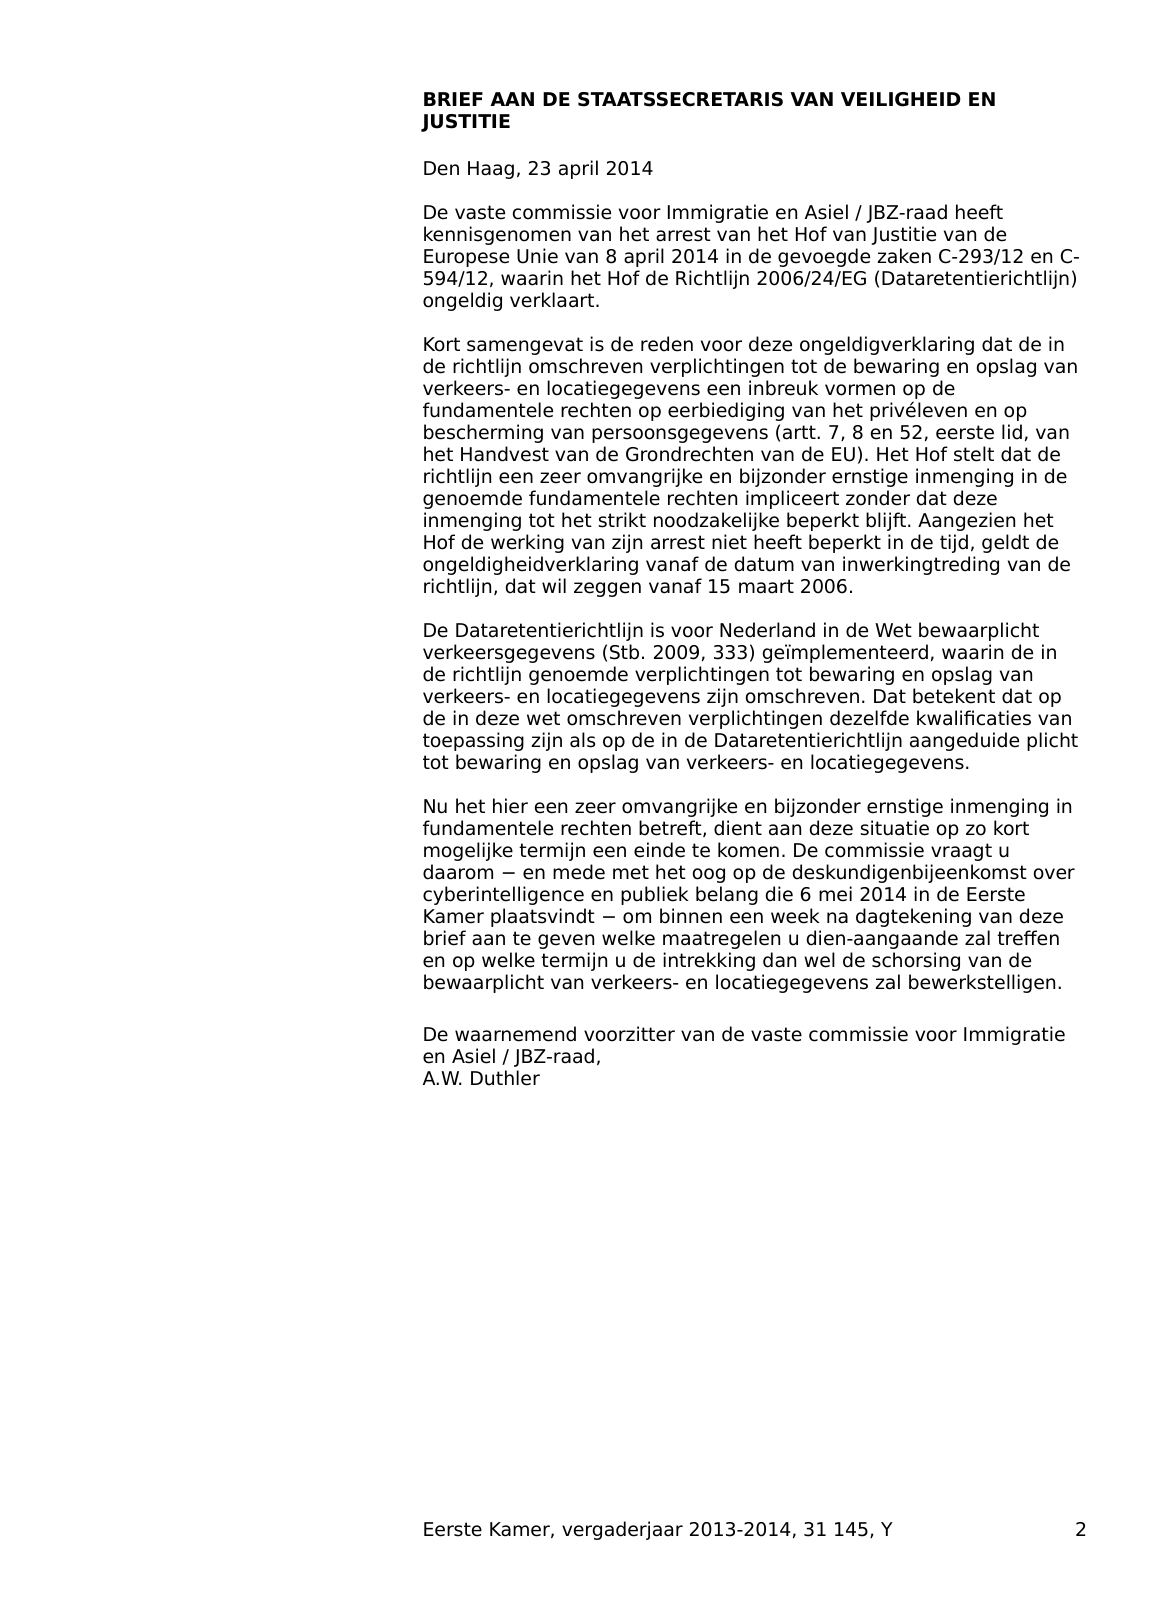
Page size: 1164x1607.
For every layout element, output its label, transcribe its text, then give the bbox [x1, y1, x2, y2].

text De waarnemend voorzitter van de vaste commissie voor Immigratie en Asiel / JBZ-raad, A.W. Duthler [422, 1024, 1087, 1090]
text De vaste commissie voor Immigratie en Asiel / JBZ-raad heeft kennisgenomen van het arrest van het Hof van Justitie van de Europese Unie van 8 april 2014 in de gevoegde zaken C-293/12 en C-594/12, waarin het Hof de Richtlijn 2006/24/EG (Dataretentierichtlijn) ongeldig verklaart. [422, 202, 1087, 312]
text Den Haag, 23 april 2014 [422, 158, 1087, 180]
text De Dataretentierichtlijn is voor Nederland in de Wet bewaarplicht verkeersgegevens (Stb. 2009, 333) geïmplementeerd, waarin de in de richtlijn genoemde verplichtingen tot bewaring en opslag van verkeers- en locatiegegevens zijn omschreven. Dat betekent dat op de in deze wet omschreven verplichtingen dezelfde kwalificaties van toepassing zijn als op de in de Dataretentierichtlijn aangeduide plicht tot bewaring en opslag van verkeers- en locatiegegevens. [422, 620, 1087, 774]
text Kort samengevat is de reden voor deze ongeldigverklaring dat de in de richtlijn omschreven verplichtingen tot de bewaring en opslag van verkeers- en locatiegegevens een inbreuk vormen op de fundamentele rechten op eerbiediging van het privéleven en op bescherming van persoonsgegevens (artt. 7, 8 en 52, eerste lid, van het Handvest van de Grondrechten van de EU). Het Hof stelt dat de richtlijn een zeer omvangrijke en bijzonder ernstige inmenging in de genoemde fundamentele rechten impliceert zonder dat deze inmenging tot het strikt noodzakelijke beperkt blijft. Aangezien het Hof de werking van zijn arrest niet heeft beperkt in de tijd, geldt de ongeldigheidverklaring vanaf de datum van inwerkingtreding van de richtlijn, dat wil zeggen vanaf 15 maart 2006. [422, 334, 1087, 598]
text Nu het hier een zeer omvangrijke en bijzonder ernstige inmenging in fundamentele rechten betreft, dient aan deze situatie op zo kort mogelijke termijn een einde te komen. De commissie vraagt u daarom − en mede met het oog op de deskundigenbijeenkomst over cyberintelligence en publiek belang die 6 mei 2014 in de Eerste Kamer plaatsvindt − om binnen een week na dagtekening van deze brief aan te geven welke maatregelen u dien-aangaande zal treffen en op welke termijn u de intrekking dan wel de schorsing van de bewaarplicht van verkeers- en locatiegegevens zal bewerkstelligen. [422, 796, 1087, 994]
subtitle BRIEF AAN DE STAATSSECRETARIS VAN VEILIGHEID EN JUSTITIE [422, 89, 1087, 133]
